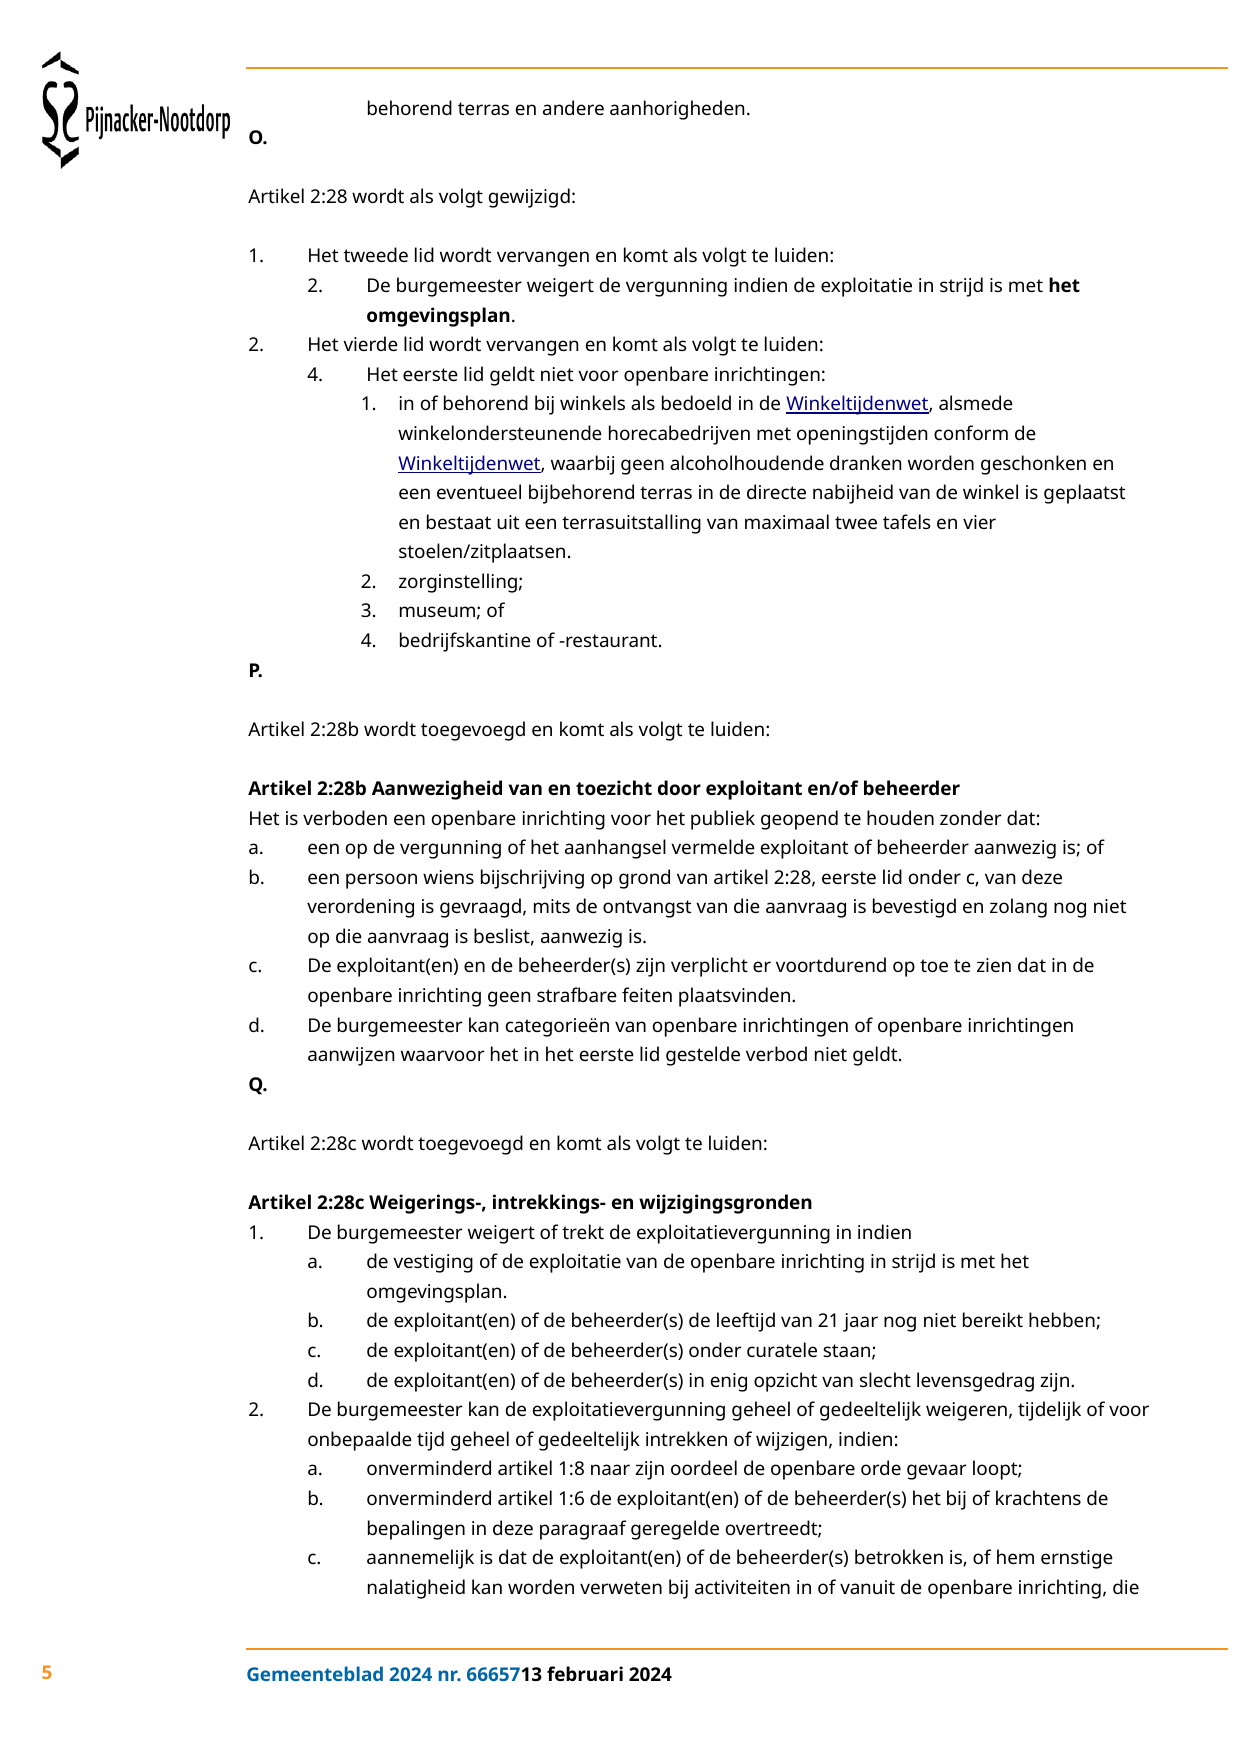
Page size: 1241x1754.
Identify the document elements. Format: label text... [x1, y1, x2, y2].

list aannemelijk is dat de exploitant(en) of de beheerder(s) betrokken is, of hem ernstige nalatigheid kan worden verweten bij activiteiten in of vanuit de openbare inrichting, die [307, 1544, 1152, 1600]
list De exploitant(en) en de beheerder(s) zijn verplicht er voortdurend op toe te zien dat in de openbare inrichting geen strafbare feiten plaatsvinden. [248, 953, 1152, 1008]
list onverminderd artikel 1:8 naar zijn oordeel de openbare orde gevaar loopt; [307, 1456, 1152, 1481]
list De burgemeester kan de exploitatievergunning geheel of gedeeltelijk weigeren, tijdelijk of voor onbepaalde tijd geheel of gedeeltelijk intrekken of wijzigen, indien: [248, 1396, 1152, 1452]
list Het vierde lid wordt vervangen en komt als volgt te luiden: [248, 331, 1152, 357]
list De burgemeester weigert de vergunning indien de exploitatie in strijd is met het omgevingsplan. [307, 272, 1152, 328]
list De burgemeester kan categorieën van openbare inrichtingen of openbare inrichtingen aanwijzen waarvoor het in het eerste lid gestelde verbod niet geldt. [248, 1012, 1152, 1067]
text Q. [248, 1071, 1152, 1097]
text Artikel 2:28c Weigerings-, intrekkings- en wijzigingsgronden [248, 1189, 1152, 1215]
list onverminderd artikel 1:6 de exploitant(en) of de beheerder(s) het bij of krachtens de bepalingen in deze paragraaf geregelde overtreedt; [307, 1485, 1152, 1541]
list Het eerste lid geldt niet voor openbare inrichtingen: [307, 361, 1152, 387]
text Het is verboden een openbare inrichting voor het publiek geopend te houden zonder dat: [248, 805, 1152, 831]
list behorend terras en andere aanhorigheden. [307, 95, 1152, 121]
list de exploitant(en) of de beheerder(s) onder curatele staan; [307, 1337, 1152, 1363]
text O. [248, 124, 1152, 150]
text Artikel 2:28b wordt toegevoegd en komt als volgt te luiden: [248, 716, 1152, 742]
list de vestiging of de exploitatie van de openbare inrichting in strijd is met het omgevingsplan. [307, 1248, 1152, 1304]
list de exploitant(en) of de beheerder(s) in enig opzicht van slecht levensgedrag zijn. [307, 1367, 1152, 1393]
list een op de vergunning of het aanhangsel vermelde exploitant of beheerder aanwezig is; of [248, 834, 1152, 860]
list de exploitant(en) of de beheerder(s) de leeftijd van 21 jaar nog niet bereikt hebben; [307, 1308, 1152, 1333]
text Artikel 2:28c wordt toegevoegd en komt als volgt te luiden: [248, 1130, 1152, 1156]
text P. [248, 657, 1152, 683]
list zorginstelling; [361, 568, 1152, 594]
list een persoon wiens bijschrijving op grond van artikel 2:28, eerste lid onder c, van deze verordening is gevraagd, mits de ontvangst van die aanvraag is bevestigd en zolang nog niet op die aanvraag is beslist, aanwezig is. [248, 864, 1152, 949]
list bedrijfskantine of -restaurant. [361, 627, 1152, 653]
list museum; of [361, 598, 1152, 623]
text Artikel 2:28 wordt als volgt gewijzigd: [248, 183, 1152, 209]
picture [41, 47, 231, 172]
list De burgemeester weigert of trekt de exploitatievergunning in indien [248, 1219, 1152, 1245]
list in of behorend bij winkels als bedoeld in de Winkeltijdenwet, alsmede winkelondersteunende horecabedrijven met openingstijden conform de Winkeltijdenwet, waarbij geen alcoholhoudende dranken worden geschonken en een eventueel bijbehorend terras in de directe nabijheid van de winkel is geplaatst en bestaat uit een terrasuitstalling van maximaal twee tafels en vier stoelen/zitplaatsen. [361, 391, 1152, 564]
list Het tweede lid wordt vervangen en komt als volgt te luiden: [248, 243, 1152, 268]
text Artikel 2:28b Aanwezigheid van en toezicht door exploitant en/of beheerder [248, 775, 1152, 801]
